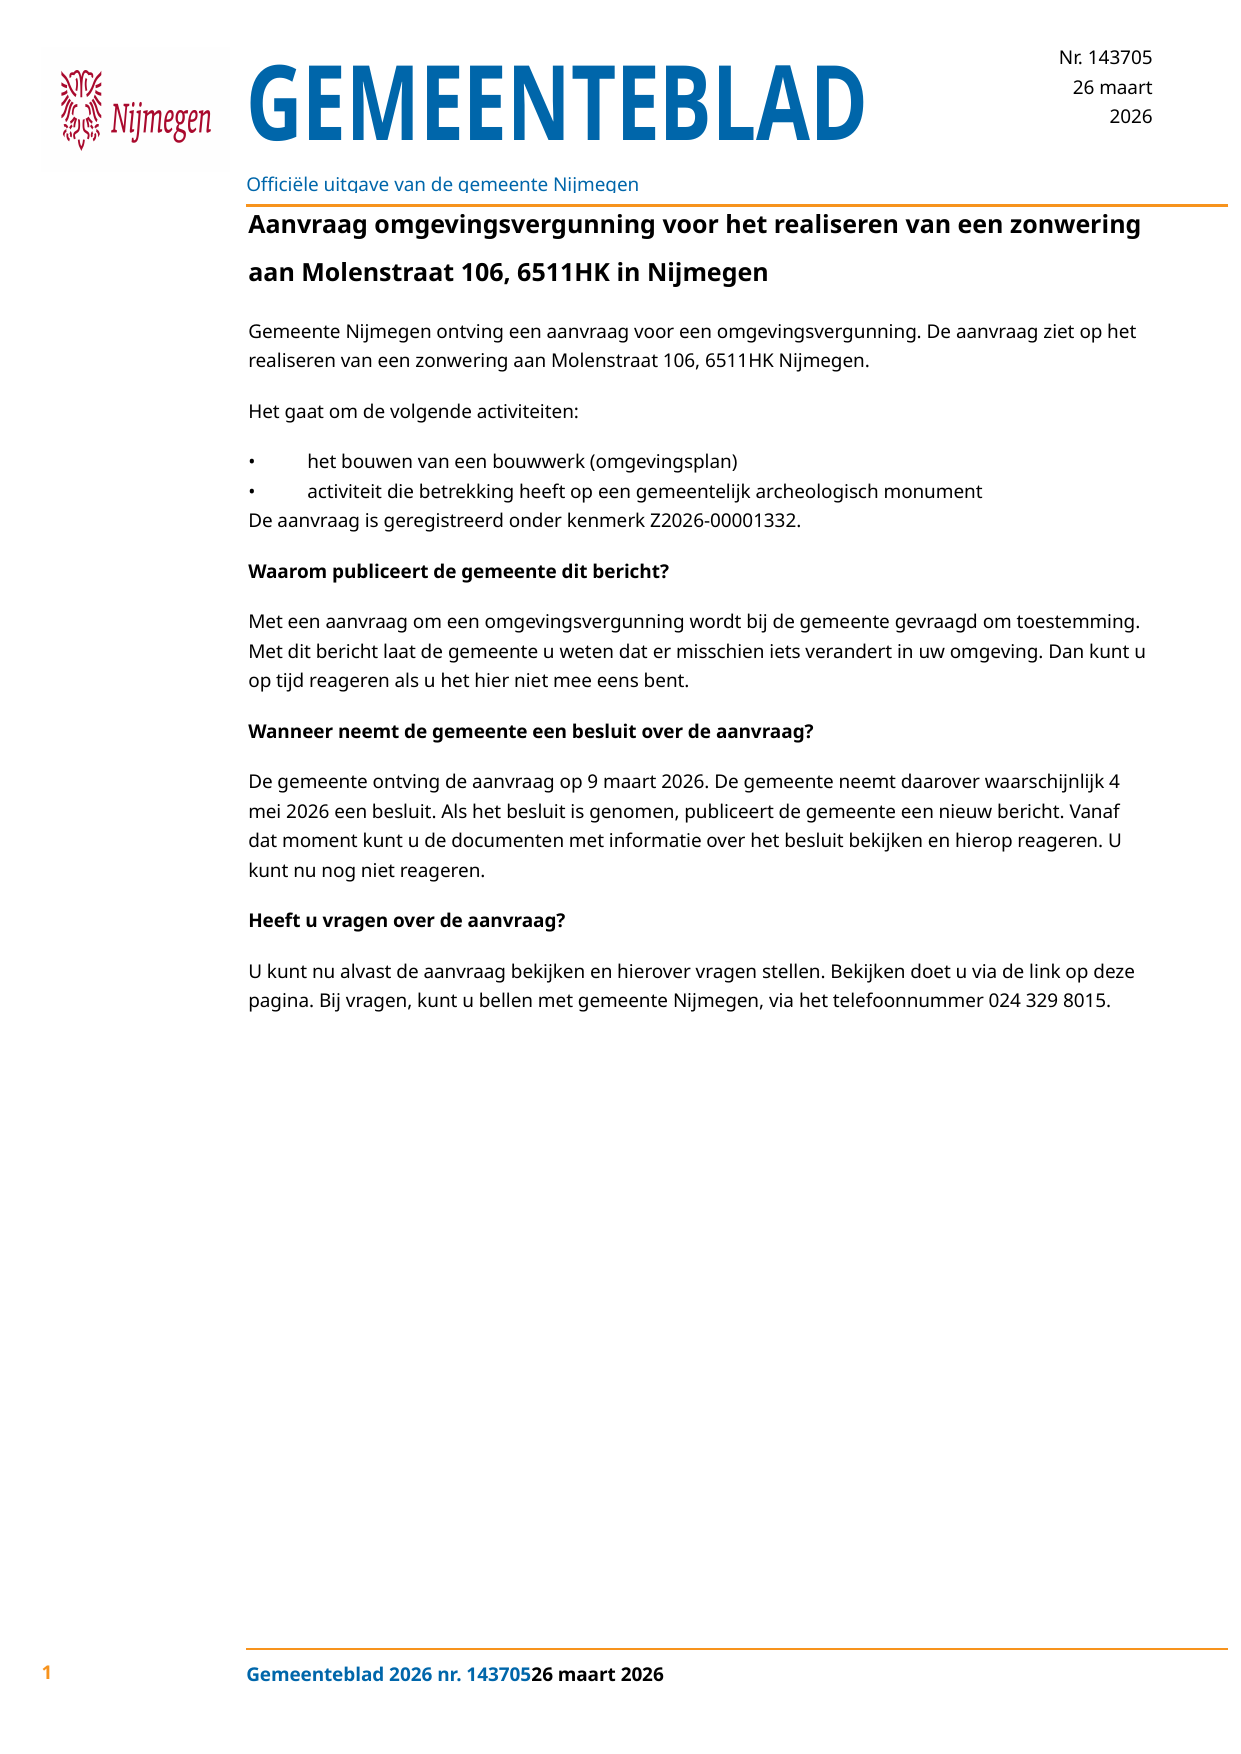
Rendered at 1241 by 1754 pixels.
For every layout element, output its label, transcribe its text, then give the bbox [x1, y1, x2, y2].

text De aanvraag is geregistreerd onder kenmerk Z2026-00001332. [248, 507, 1152, 533]
text Aanvraag omgevingsvergunning voor het realiseren van een zonwering aan Molenstraat 106, 6511HK in Nijmegen [248, 207, 1152, 288]
list het bouwen van een bouwwerk (omgevingsplan) [248, 448, 1152, 474]
text De gemeente ontving de aanvraag op 9 maart 2026. De gemeente neemt daarover waarschijnlijk 4 mei 2026 een besluit. Als het besluit is genomen, publiceert de gemeente een nieuw bericht. Vanaf dat moment kunt u de documenten met informatie over het besluit bekijken en hierop reageren. U kunt nu nog niet reageren. [248, 768, 1152, 883]
text Met een aanvraag om een omgevingsvergunning wordt bij de gemeente gevraagd om toestemming. Met dit bericht laat de gemeente u weten dat er misschien iets verandert in uw omgeving. Dan kunt u op tijd reageren als u het hier niet mee eens bent. [248, 608, 1152, 693]
list activiteit die betrekking heeft op een gemeentelijk archeologisch monument [248, 478, 1152, 504]
text U kunt nu alvast de aanvraag bekijken en hierover vragen stellen. Bekijken doet u via de link op deze pagina. Bij vragen, kunt u bellen met gemeente Nijmegen, via het telefoonnummer 024 329 8015. [248, 958, 1152, 1013]
text Gemeente Nijmegen ontving een aanvraag voor een omgevingsvergunning. De aanvraag ziet op het realiseren van een zonwering aan Molenstraat 106, 6511HK Nijmegen. [248, 318, 1152, 373]
text Wanneer neemt de gemeente een besluit over de aanvraag? [248, 718, 1152, 744]
text Het gaat om de volgende activiteiten: [248, 398, 1152, 424]
text Heeft u vragen over de aanvraag? [248, 907, 1152, 933]
text Waarom publiceert de gemeente dit bericht? [248, 558, 1152, 584]
picture [41, 47, 231, 172]
